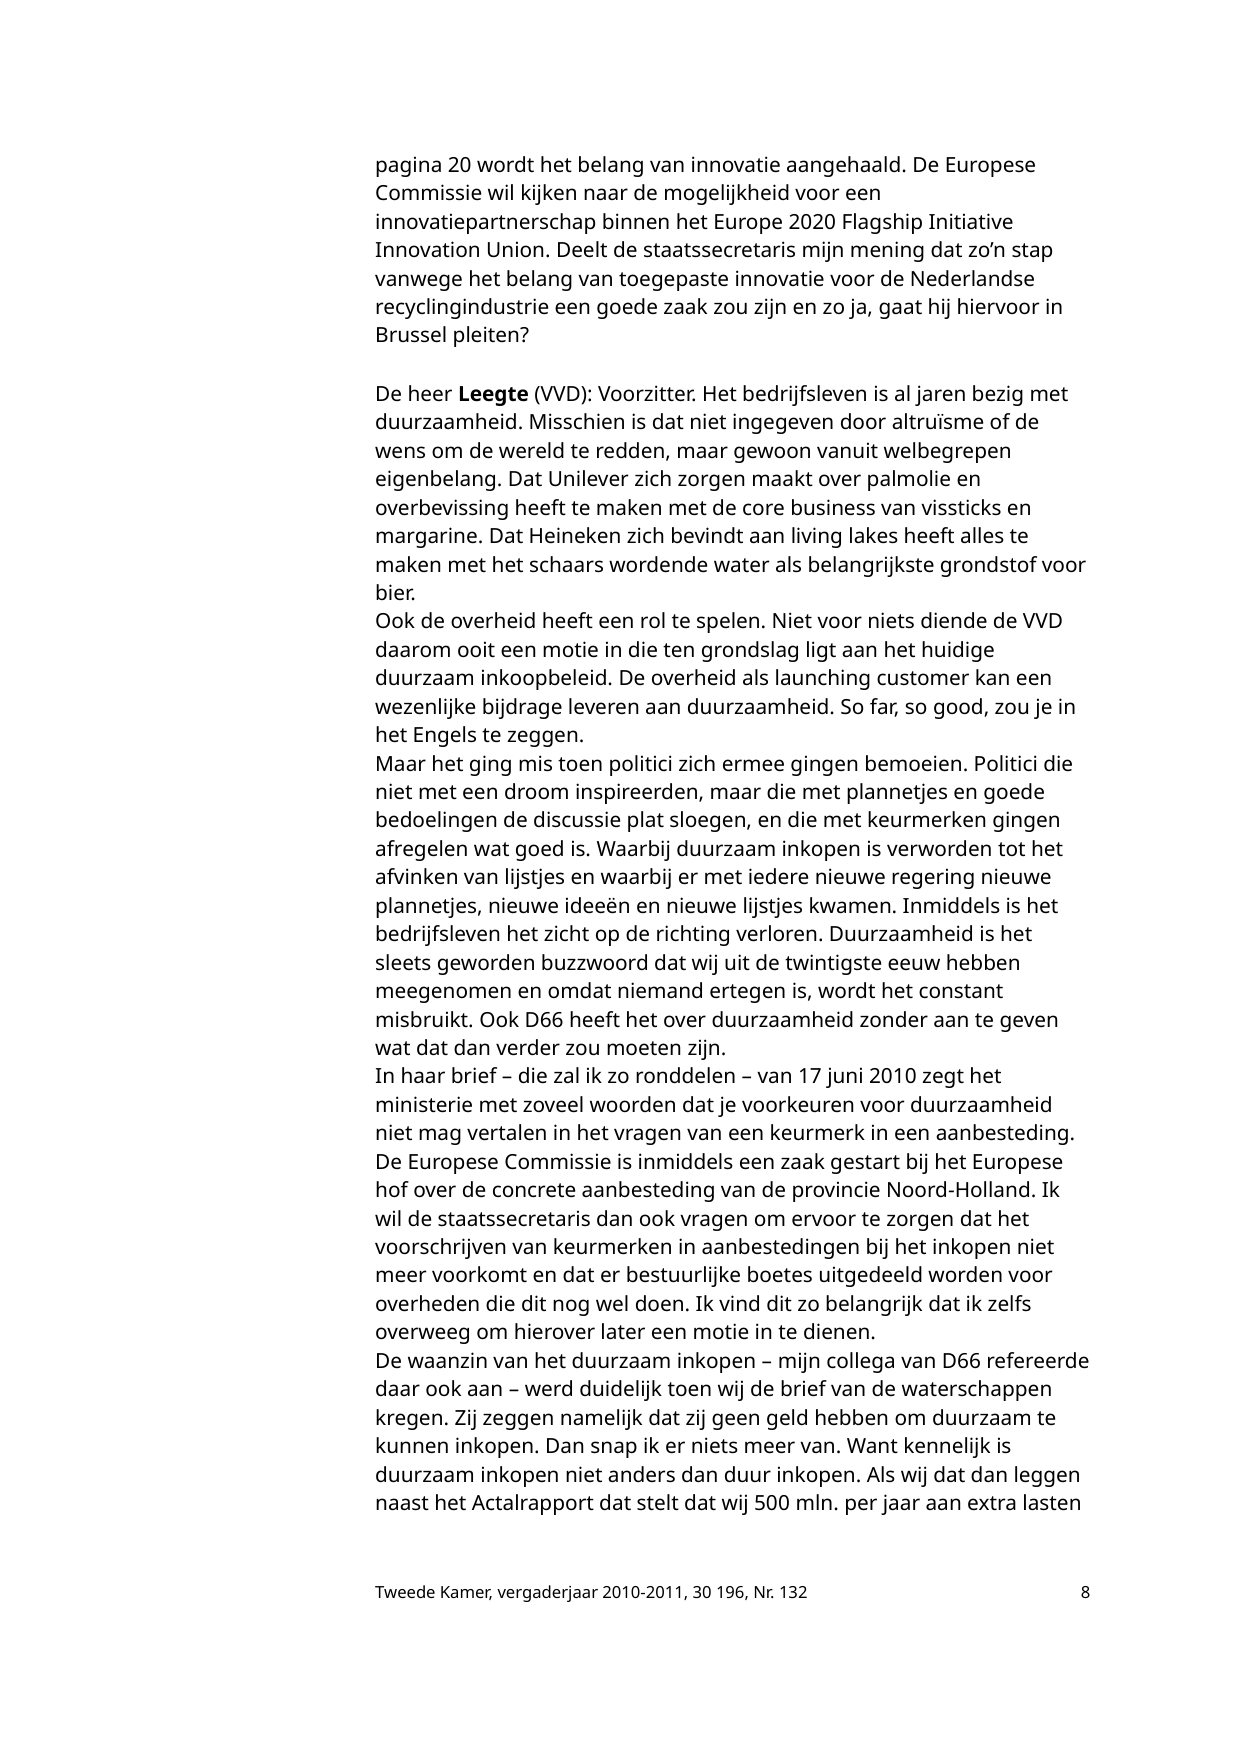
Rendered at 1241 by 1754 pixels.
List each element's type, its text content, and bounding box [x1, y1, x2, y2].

text In haar brief – die zal ik zo ronddelen – van 17 juni 2010 zegt het ministerie met zoveel woorden dat je voorkeuren voor duurzaamheid niet mag vertalen in het vragen van een keurmerk in een aanbesteding. De Europese Commissie is inmiddels een zaak gestart bij het Europese hof over de concrete aanbesteding van de provincie Noord-Holland. Ik wil de staatssecretaris dan ook vragen om ervoor te zorgen dat het voorschrijven van keurmerken in aanbestedingen bij het inkopen niet meer voorkomt en dat er bestuurlijke boetes uitgedeeld worden voor overheden die dit nog wel doen. Ik vind dit zo belangrijk dat ik zelfs overweeg om hierover later een motie in te dienen. [375, 1062, 1090, 1346]
text De heer Leegte (VVD): Voorzitter. Het bedrijfsleven is al jaren bezig met duurzaamheid. Misschien is dat niet ingegeven door altruïsme of de wens om de wereld te redden, maar gewoon vanuit welbegrepen eigenbelang. Dat Unilever zich zorgen maakt over palmolie en overbevissing heeft te maken met de core business van vissticks en margarine. Dat Heineken zich bevindt aan living lakes heeft alles te maken met het schaars wordende water als belangrijkste grondstof voor bier. [375, 379, 1090, 607]
text Ook de overheid heeft een rol te spelen. Niet voor niets diende de VVD daarom ooit een motie in die ten grondslag ligt aan het huidige duurzaam inkoopbeleid. De overheid als launching customer kan een wezenlijke bijdrage leveren aan duurzaamheid. So far, so good, zou je in het Engels te zeggen. [375, 607, 1090, 749]
text De waanzin van het duurzaam inkopen – mijn collega van D66 refereerde daar ook aan – werd duidelijk toen wij de brief van de waterschappen kregen. Zij zeggen namelijk dat zij geen geld hebben om duurzaam te kunnen inkopen. Dan snap ik er niets meer van. Want kennelijk is duurzaam inkopen niet anders dan duur inkopen. Als wij dat dan leggen naast het Actalrapport dat stelt dat wij 500 mln. per jaar aan extra lasten [375, 1346, 1090, 1517]
text Maar het ging mis toen politici zich ermee gingen bemoeien. Politici die niet met een droom inspireerden, maar die met plannetjes en goede bedoelingen de discussie plat sloegen, en die met keurmerken gingen afregelen wat goed is. Waarbij duurzaam inkopen is verworden tot het afvinken van lijstjes en waarbij er met iedere nieuwe regering nieuwe plannetjes, nieuwe ideeën en nieuwe lijstjes kwamen. Inmiddels is het bedrijfsleven het zicht op de richting verloren. Duurzaamheid is het sleets geworden buzzwoord dat wij uit de twintigste eeuw hebben meegenomen en omdat niemand ertegen is, wordt het constant misbruikt. Ook D66 heeft het over duurzaamheid zonder aan te geven wat dat dan verder zou moeten zijn. [375, 749, 1090, 1062]
text pagina 20 wordt het belang van innovatie aangehaald. De Europese Commissie wil kijken naar de mogelijkheid voor een innovatiepartnerschap binnen het Europe 2020 Flagship Initiative Innovation Union. Deelt de staatssecretaris mijn mening dat zo’n stap vanwege het belang van toegepaste innovatie voor de Nederlandse recyclingindustrie een goede zaak zou zijn en zo ja, gaat hij hiervoor in Brussel pleiten? [375, 150, 1090, 349]
